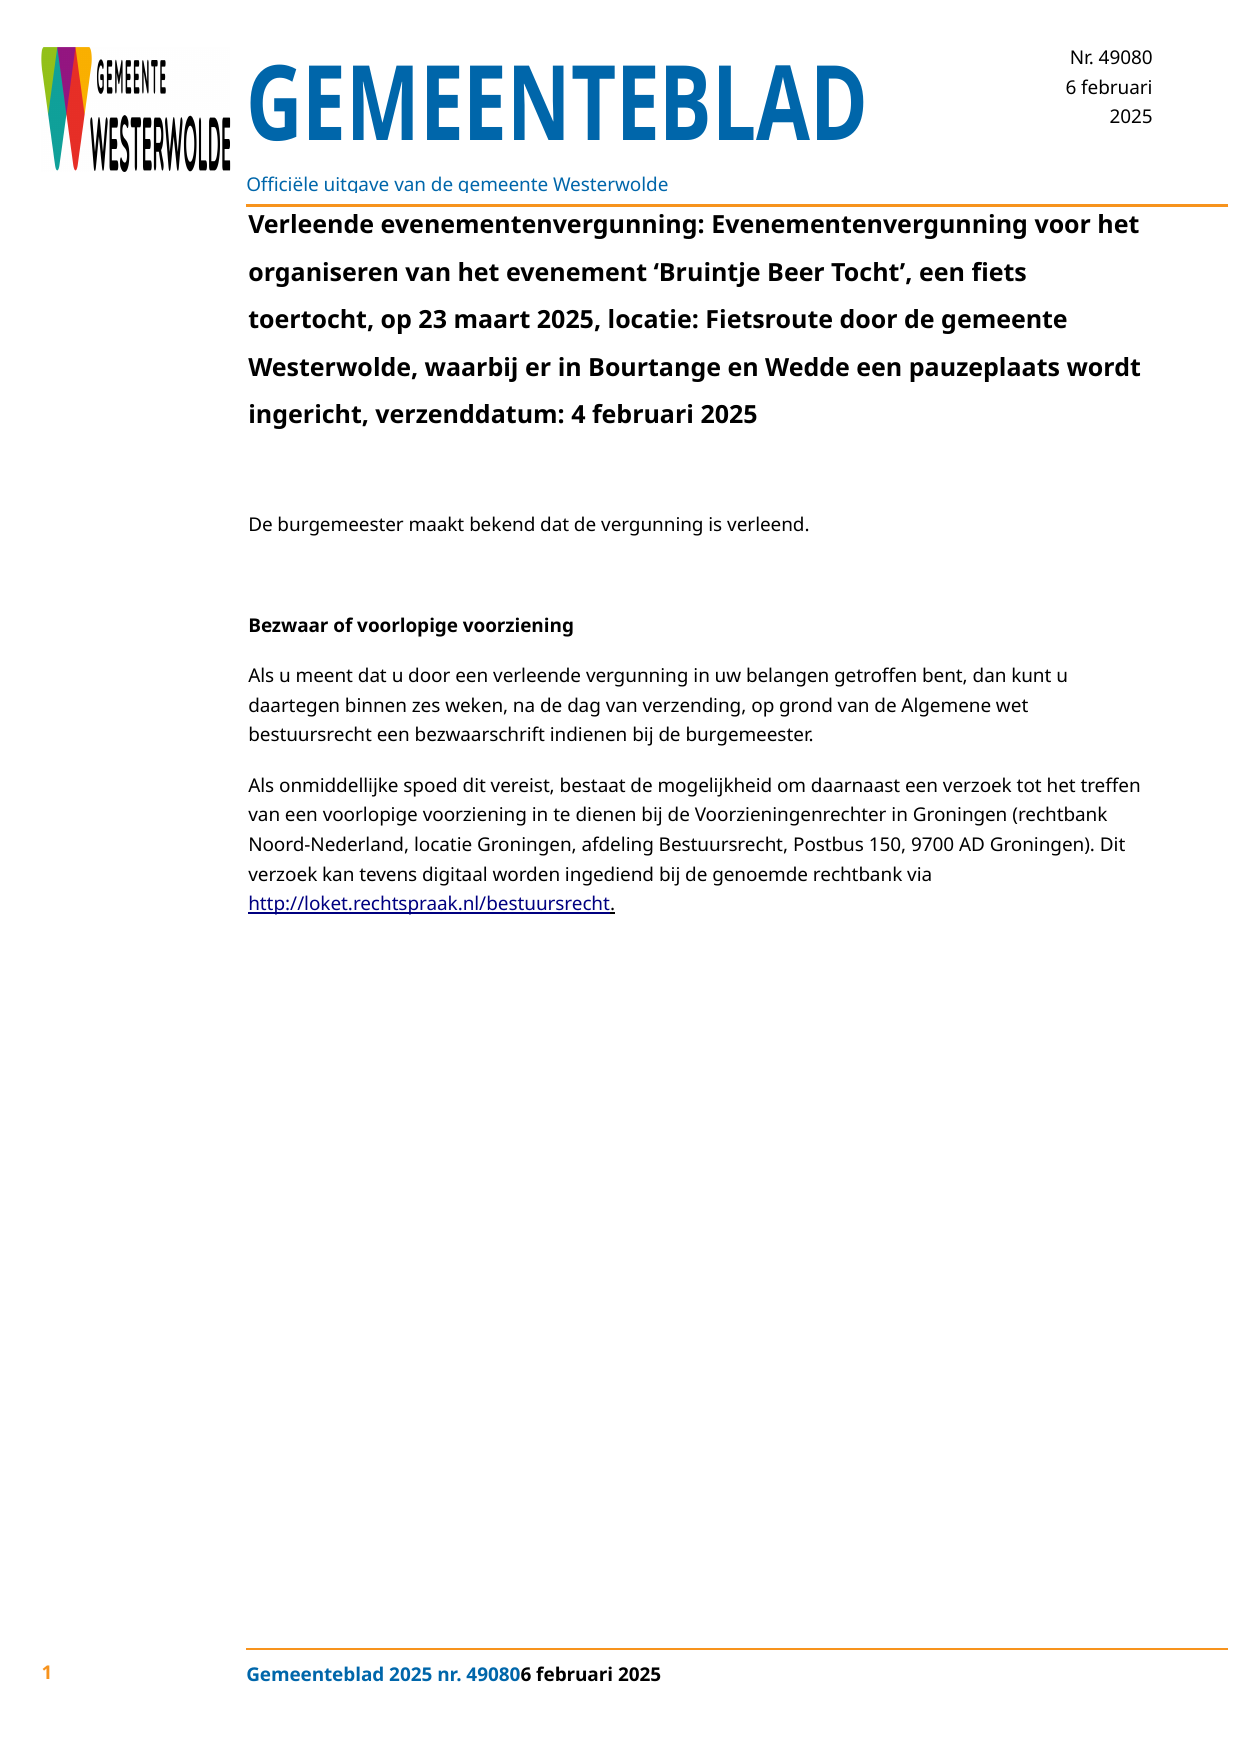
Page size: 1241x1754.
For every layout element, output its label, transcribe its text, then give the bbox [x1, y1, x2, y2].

text Verleende evenementenvergunning: Evenementenvergunning voor het organiseren van het evenement ‘Bruintje Beer Tocht’, een fiets toertocht, op 23 maart 2025, locatie: Fietsroute door de gemeente Westerwolde, waarbij er in Bourtange en Wedde een pauzeplaats wordt ingericht, verzenddatum: 4 februari 2025 [248, 207, 1152, 431]
text Bezwaar of voorlopige voorziening [248, 612, 1152, 638]
picture [41, 47, 231, 172]
text De burgemeester maakt bekend dat de vergunning is verleend. [248, 511, 1152, 537]
text Als onmiddellijke spoed dit vereist, bestaat de mogelijkheid om daarnaast een verzoek tot het treffen van een voorlopige voorziening in te dienen bij de Voorzieningenrechter in Groningen (rechtbank Noord-Nederland, locatie Groningen, afdeling Bestuursrecht, Postbus 150, 9700 AD Groningen). Dit verzoek kan tevens digitaal worden ingediend bij de genoemde rechtbank via http://loket.rechtspraak.nl/bestuursrecht. [248, 772, 1152, 916]
text Als u meent dat u door een verleende vergunning in uw belangen getroffen bent, dan kunt u daartegen binnen zes weken, na de dag van verzending, op grond van de Algemene wet bestuursrecht een bezwaarschrift indienen bij de burgemeester. [248, 662, 1152, 747]
